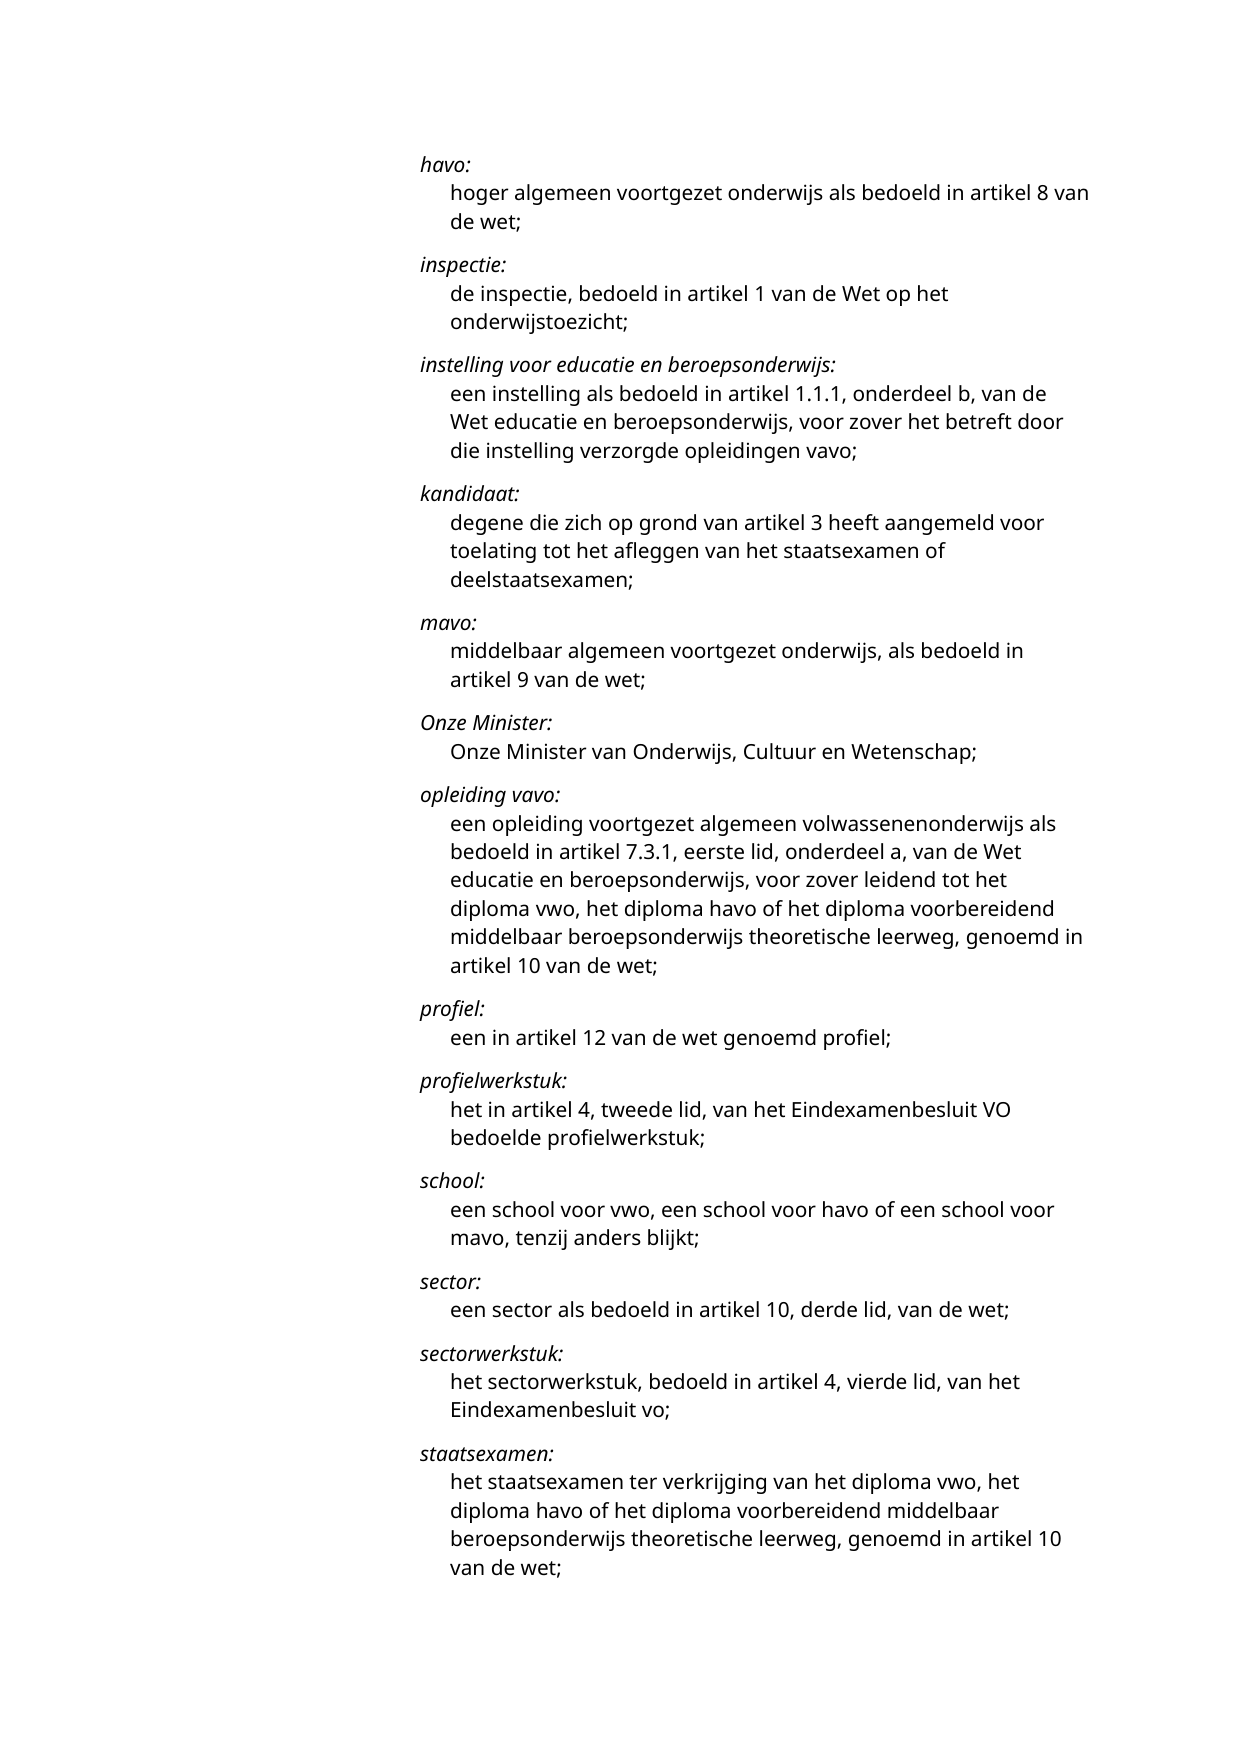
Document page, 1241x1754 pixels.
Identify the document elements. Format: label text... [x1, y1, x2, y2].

text hoger algemeen voortgezet onderwijs als bedoeld in artikel 8 van de wet; [450, 178, 1090, 235]
text een in artikel 12 van de wet genoemd profiel; [450, 1023, 1090, 1051]
text opleiding vavo: [420, 780, 1090, 809]
text inspectie: [420, 250, 1090, 279]
text Onze Minister van Onderwijs, Cultuur en Wetenschap; [450, 737, 1090, 765]
text een instelling als bedoeld in artikel 1.1.1, onderdeel b, van de Wet educatie en beroepsonderwijs, voor zover het betreft door die instelling verzorgde opleidingen vavo; [450, 379, 1090, 464]
text profiel: [420, 994, 1090, 1023]
text kandidaat: [420, 479, 1090, 508]
text profielwerkstuk: [420, 1066, 1090, 1095]
text sector: [420, 1267, 1090, 1295]
text het staatsexamen ter verkrijging van het diploma vwo, het diploma havo of het diploma voorbereidend middelbaar beroepsonderwijs theoretische leerweg, genoemd in artikel 10 van de wet; [450, 1467, 1090, 1581]
text het sectorwerkstuk, bedoeld in artikel 4, vierde lid, van het Eindexamenbesluit vo; [450, 1367, 1090, 1424]
text school: [420, 1167, 1090, 1195]
text staatsexamen: [420, 1439, 1090, 1467]
text havo: [420, 150, 1090, 178]
text een opleiding voortgezet algemeen volwassenenonderwijs als bedoeld in artikel 7.3.1, eerste lid, onderdeel a, van de Wet educatie en beroepsonderwijs, voor zover leidend tot het diploma vwo, het diploma havo of het diploma voorbereidend middelbaar beroepsonderwijs theoretische leerweg, genoemd in artikel 10 van de wet; [450, 809, 1090, 979]
text instelling voor educatie en beroepsonderwijs: [420, 351, 1090, 379]
text Onze Minister: [420, 708, 1090, 737]
text een sector als bedoeld in artikel 10, derde lid, van de wet; [450, 1295, 1090, 1324]
text mavo: [420, 608, 1090, 637]
text sectorwerkstuk: [420, 1339, 1090, 1367]
text het in artikel 4, tweede lid, van het Eindexamenbesluit VO bedoelde profielwerkstuk; [450, 1095, 1090, 1152]
text een school voor vwo, een school voor havo of een school voor mavo, tenzij anders blijkt; [450, 1195, 1090, 1252]
text degene die zich op grond van artikel 3 heeft aangemeld voor toelating tot het afleggen van het staatsexamen of deelstaatsexamen; [450, 508, 1090, 593]
text middelbaar algemeen voortgezet onderwijs, als bedoeld in artikel 9 van de wet; [450, 637, 1090, 693]
text de inspectie, bedoeld in artikel 1 van de Wet op het onderwijstoezicht; [450, 279, 1090, 336]
